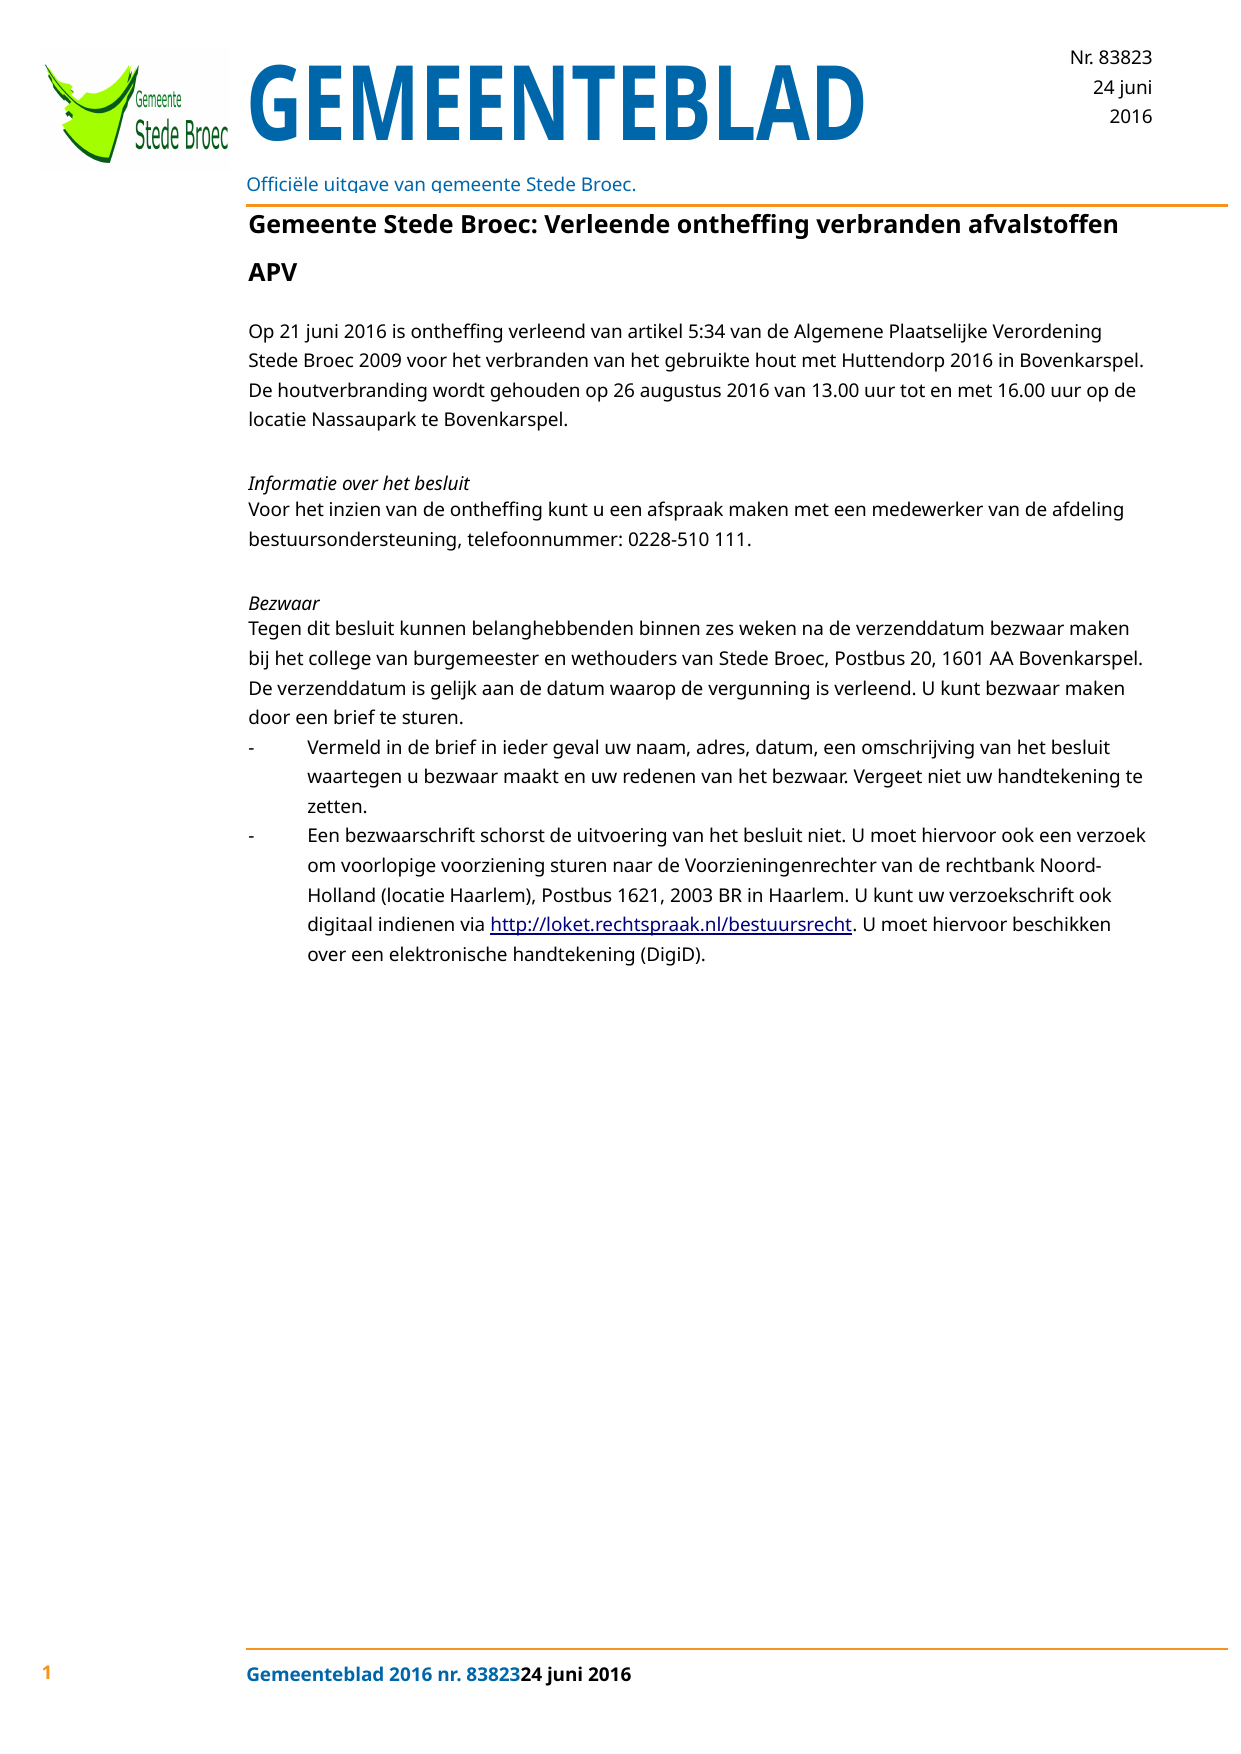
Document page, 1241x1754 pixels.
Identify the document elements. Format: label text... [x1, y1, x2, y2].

list Vermeld in de brief in ieder geval uw naam, adres, datum, een omschrijving van het besluit waartegen u bezwaar maakt en uw redenen van het bezwaar. Vergeet niet uw handtekening te zetten. [248, 734, 1152, 819]
text Informatie over het besluit [248, 471, 1152, 496]
text Bezwaar [248, 590, 1152, 616]
text Tegen dit besluit kunnen belanghebbenden binnen zes weken na de verzenddatum bezwaar maken bij het college van burgemeester en wethouders van Stede Broec, Postbus 20, 1601 AA Bovenkarspel. De verzenddatum is gelijk aan de datum waarop de vergunning is verleend. U kunt bezwaar maken door een brief te sturen. [248, 616, 1152, 730]
text Voor het inzien van de ontheffing kunt u een afspraak maken met een medewerker van de afdeling bestuursondersteuning, telefoonnummer: 0228-510 111. [248, 496, 1152, 552]
text Gemeente Stede Broec: Verleende ontheffing verbranden afvalstoffen APV [248, 207, 1152, 288]
list Een bezwaarschrift schorst de uitvoering van het besluit niet. U moet hiervoor ook een verzoek om voorlopige voorziening sturen naar de Voorzieningenrechter van de rechtbank Noord-Holland (locatie Haarlem), Postbus 1621, 2003 BR in Haarlem. U kunt uw verzoekschrift ook digitaal indienen via http://loket.rechtspraak.nl/bestuursrecht. U moet hiervoor beschikken over een elektronische handtekening (DigiD). [248, 823, 1152, 967]
picture [41, 47, 231, 172]
text Op 21 juni 2016 is ontheffing verleend van artikel 5:34 van de Algemene Plaatselijke Verordening Stede Broec 2009 voor het verbranden van het gebruikte hout met Huttendorp 2016 in Bovenkarspel. De houtverbranding wordt gehouden op 26 augustus 2016 van 13.00 uur tot en met 16.00 uur op de locatie Nassaupark te Bovenkarspel. [248, 318, 1152, 432]
